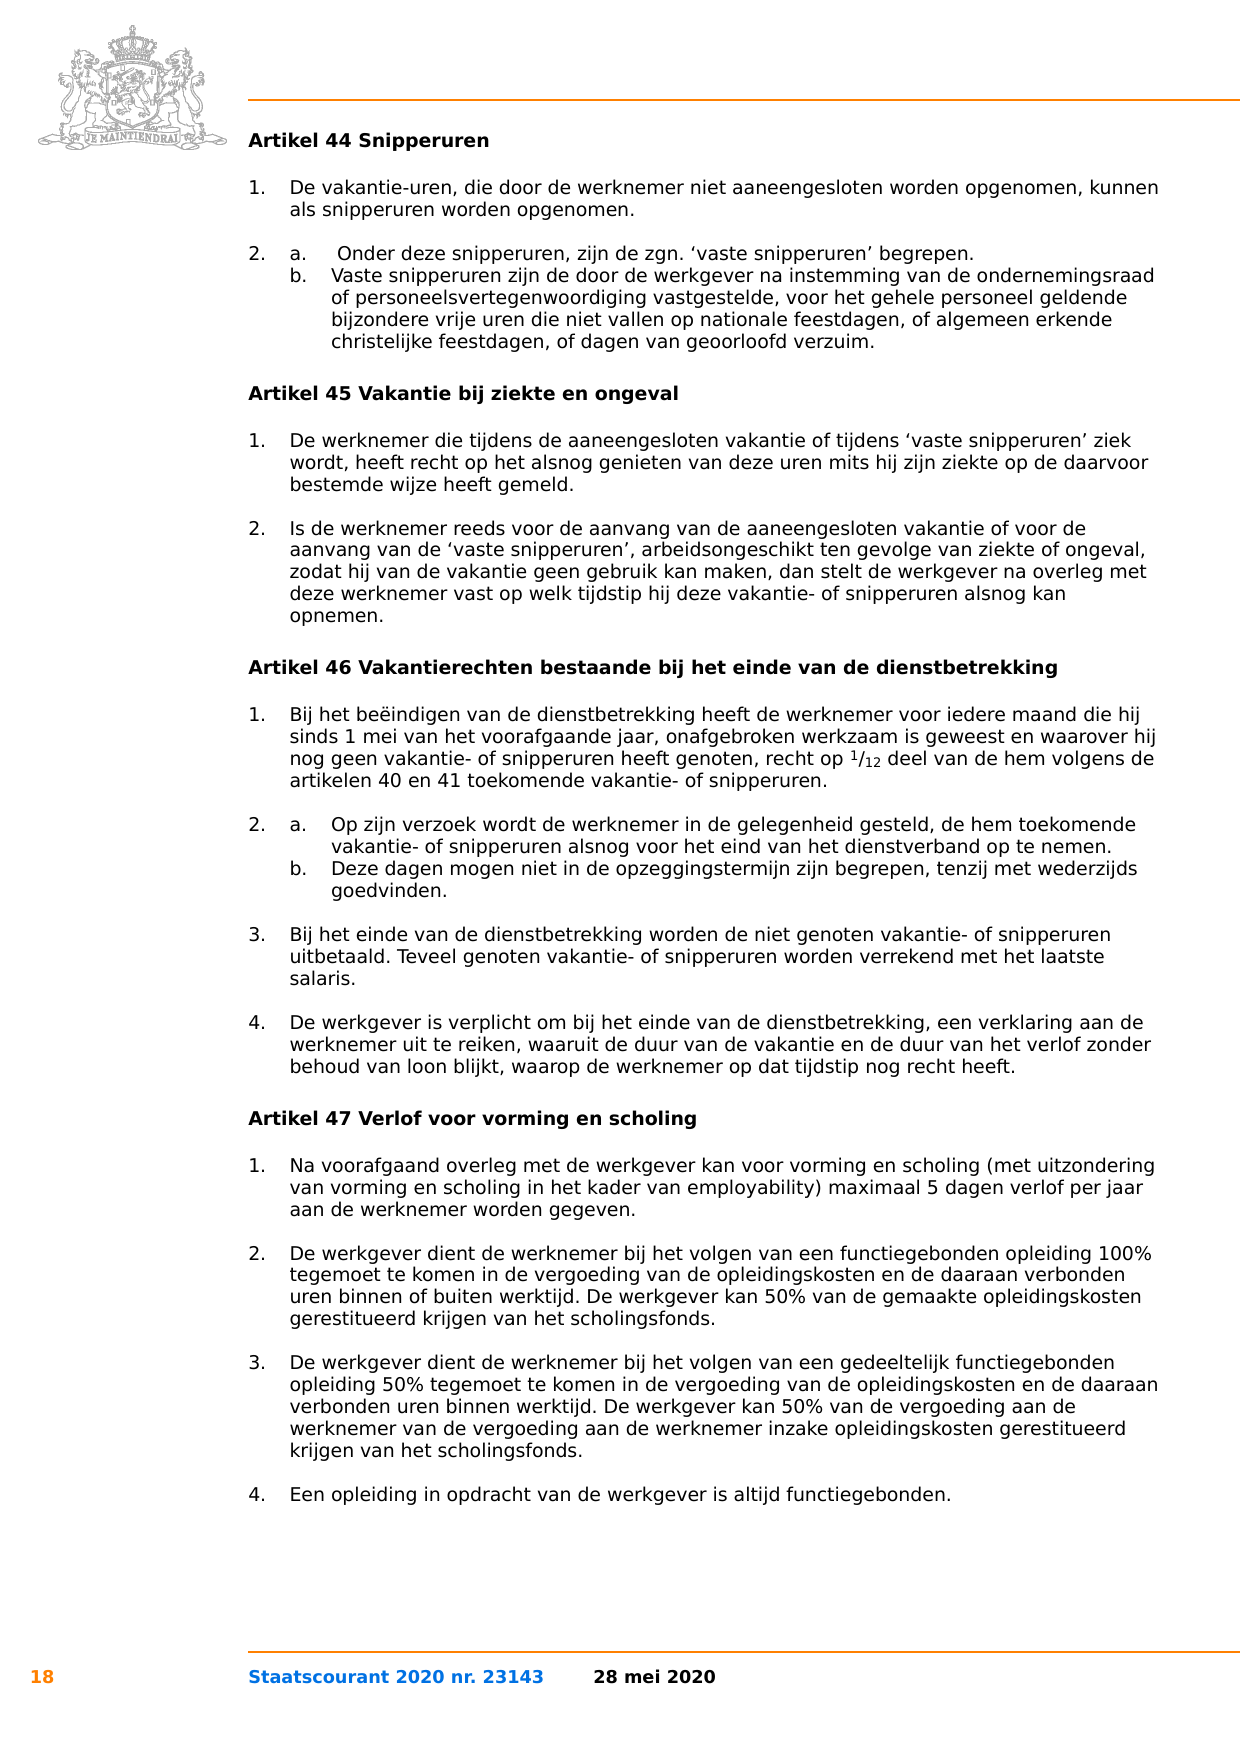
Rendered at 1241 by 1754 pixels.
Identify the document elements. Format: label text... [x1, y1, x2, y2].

subtitle Artikel 44 Snipperuren [248, 130, 1163, 152]
text 1. De vakantie-uren, die door de werknemer niet aaneengesloten worden opgenomen, kunnen als snipperuren worden opgenomen. [248, 177, 1163, 221]
subtitle Artikel 46 Vakantierechten bestaande bij het einde van de dienstbetrekking [248, 657, 1163, 679]
text 3. Bij het einde van de dienstbetrekking worden de niet genoten vakantie- of snipperuren uitbetaald. Teveel genoten vakantie- of snipperuren worden verrekend met het laatste salaris. [248, 924, 1163, 990]
picture [38, 25, 227, 150]
text 1. Na voorafgaand overleg met de werkgever kan voor vorming en scholing (met uitzondering van vorming en scholing in het kader van employability) maximaal 5 dagen verlof per jaar aan de werknemer worden gegeven. [248, 1154, 1163, 1221]
text 2. a. Op zijn verzoek wordt de werknemer in de gelegenheid gesteld, de hem toekomende vakantie- of snipperuren alsnog voor het eind van het dienstverband op te nemen. [248, 814, 1163, 858]
text 4. De werkgever is verplicht om bij het einde van de dienstbetrekking, een verklaring aan de werknemer uit te reiken, waaruit de duur van de vakantie en de duur van het verlof zonder behoud van loon blijkt, waarop de werknemer op dat tijdstip nog recht heeft. [248, 1012, 1163, 1078]
text b. Vaste snipperuren zijn de door de werkgever na instemming van de ondernemingsraad of personeelsvertegenwoordiging vastgestelde, voor het gehele personeel geldende bijzondere vrije uren die niet vallen op nationale feestdagen, of algemeen erkende christelijke feestdagen, of dagen van geoorloofd verzuim. [289, 265, 1163, 353]
text 3. De werkgever dient de werknemer bij het volgen van een gedeeltelijk functiegebonden opleiding 50% tegemoet te komen in de vergoeding van de opleidingskosten en de daaraan verbonden uren binnen werktijd. De werkgever kan 50% van de vergoeding aan de werknemer van de vergoeding aan de werknemer inzake opleidingskosten gerestitueerd krijgen van het scholingsfonds. [248, 1352, 1163, 1462]
text 4. Een opleiding in opdracht van de werkgever is altijd functiegebonden. [248, 1484, 1163, 1506]
text 1. Bij het beëindigen van de dienstbetrekking heeft de werknemer voor iedere maand die hij sinds 1 mei van het voorafgaande jaar, onafgebroken werkzaam is geweest en waarover hij nog geen vakantie- of snipperuren heeft genoten, recht op 1/12 deel van de hem volgens de artikelen 40 en 41 toekomende vakantie- of snipperuren. [248, 704, 1163, 792]
subtitle Artikel 47 Verlof voor vorming en scholing [248, 1108, 1163, 1129]
text 2. De werkgever dient de werknemer bij het volgen van een functiegebonden opleiding 100% tegemoet te komen in de vergoeding van de opleidingskosten en de daaraan verbonden uren binnen of buiten werktijd. De werkgever kan 50% van de gemaakte opleidingskosten gerestitueerd krijgen van het scholingsfonds. [248, 1242, 1163, 1330]
subtitle Artikel 45 Vakantie bij ziekte en ongeval [248, 383, 1163, 404]
text 2. a. Onder deze snipperuren, zijn de zgn. ‘vaste snipperuren’ begrepen. [248, 243, 1163, 265]
text 1. De werknemer die tijdens de aaneengesloten vakantie of tijdens ‘vaste snipperuren’ ziek wordt, heeft recht op het alsnog genieten van deze uren mits hij zijn ziekte op de daarvoor bestemde wijze heeft gemeld. [248, 429, 1163, 496]
text b. Deze dagen mogen niet in de opzeggingstermijn zijn begrepen, tenzij met wederzijds goedvinden. [289, 858, 1163, 902]
text 2. Is de werknemer reeds voor de aanvang van de aaneengesloten vakantie of voor de aanvang van de ‘vaste snipperuren’, arbeidsongeschikt ten gevolge van ziekte of ongeval, zodat hij van de vakantie geen gebruik kan maken, dan stelt de werkgever na overleg met deze werknemer vast op welk tijdstip hij deze vakantie- of snipperuren alsnog kan opnemen. [248, 517, 1163, 627]
